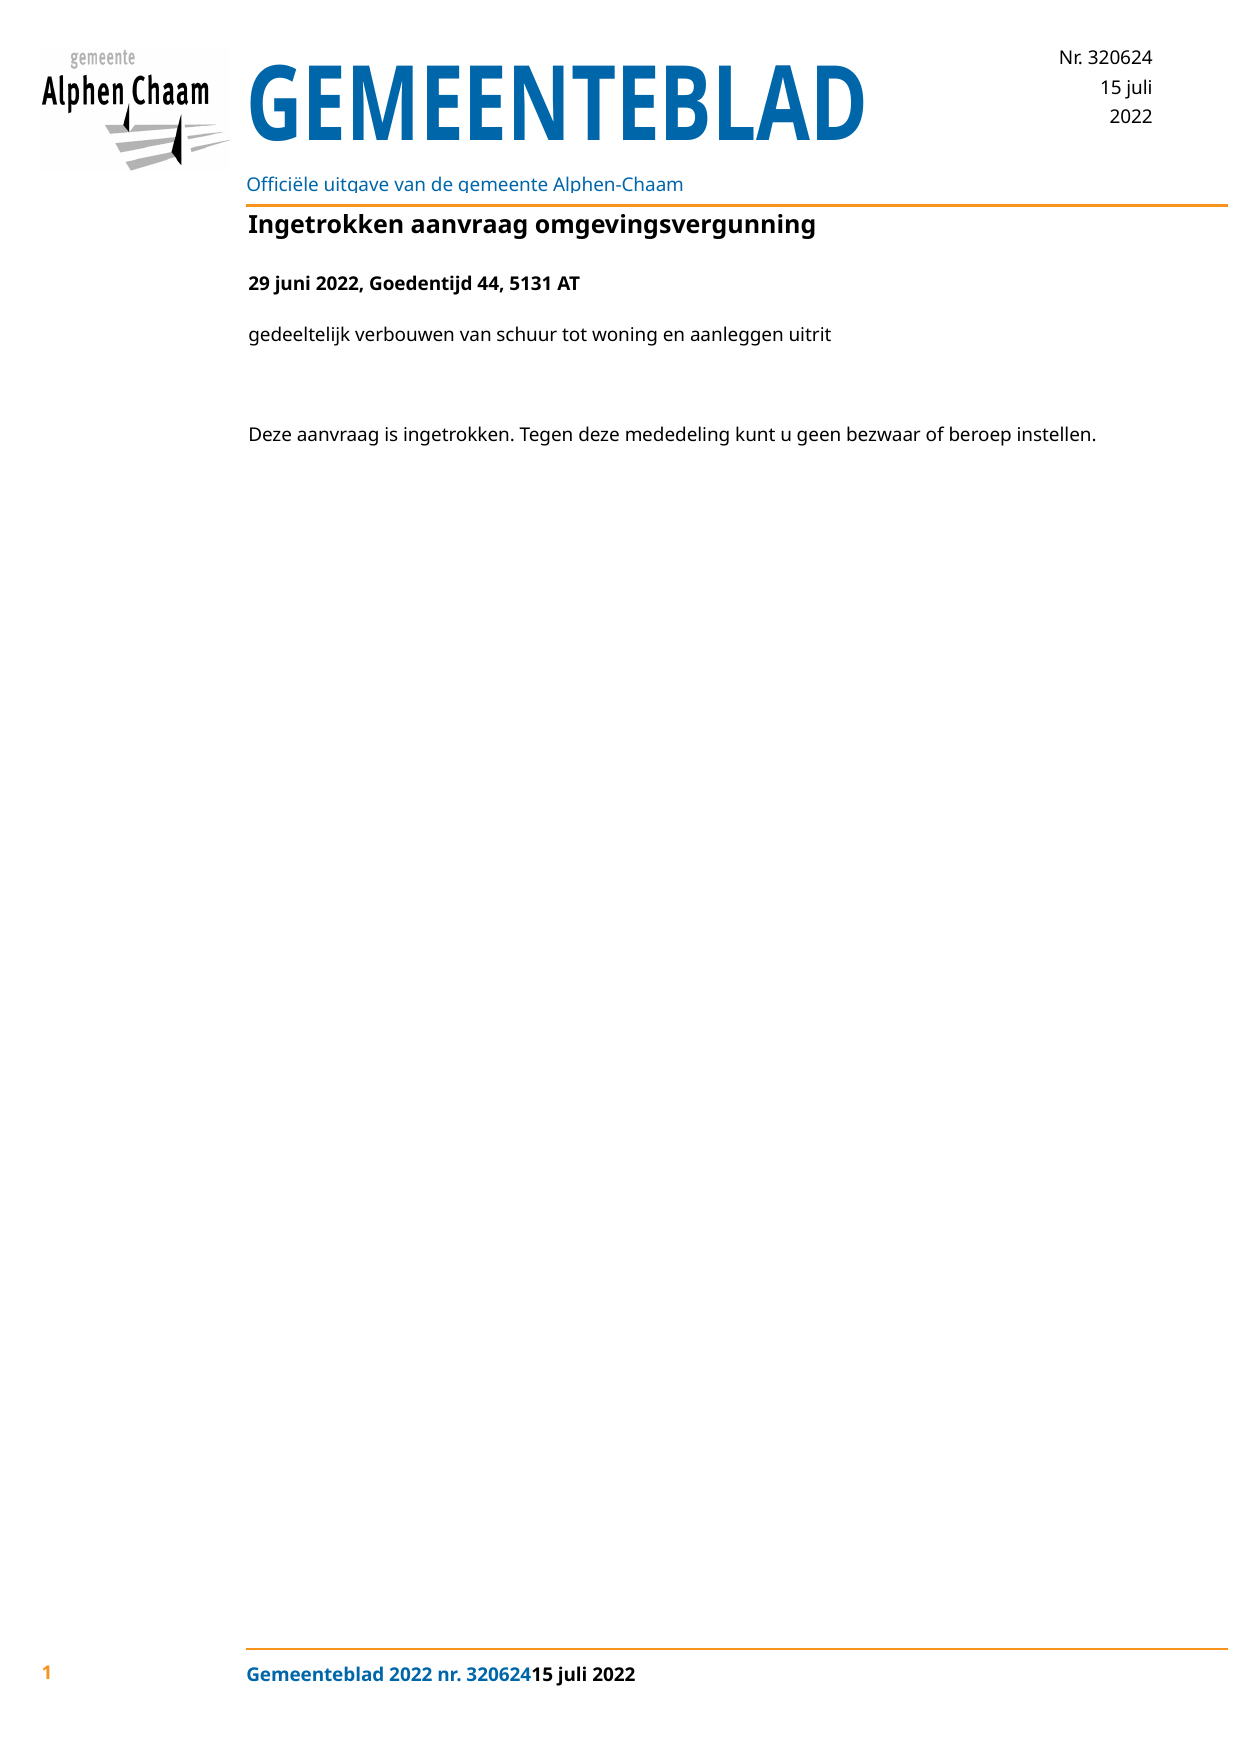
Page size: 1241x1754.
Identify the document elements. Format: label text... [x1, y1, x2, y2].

picture [41, 47, 231, 172]
text gedeeltelijk verbouwen van schuur tot woning en aanleggen uitrit [248, 321, 1152, 346]
text 29 juni 2022, Goedentijd 44, 5131 AT [248, 270, 1152, 296]
text Deze aanvraag is ingetrokken. Tegen deze mededeling kunt u geen bezwaar of beroep instellen. [248, 422, 1152, 447]
text Ingetrokken aanvraag omgevingsvergunning [248, 207, 1152, 241]
